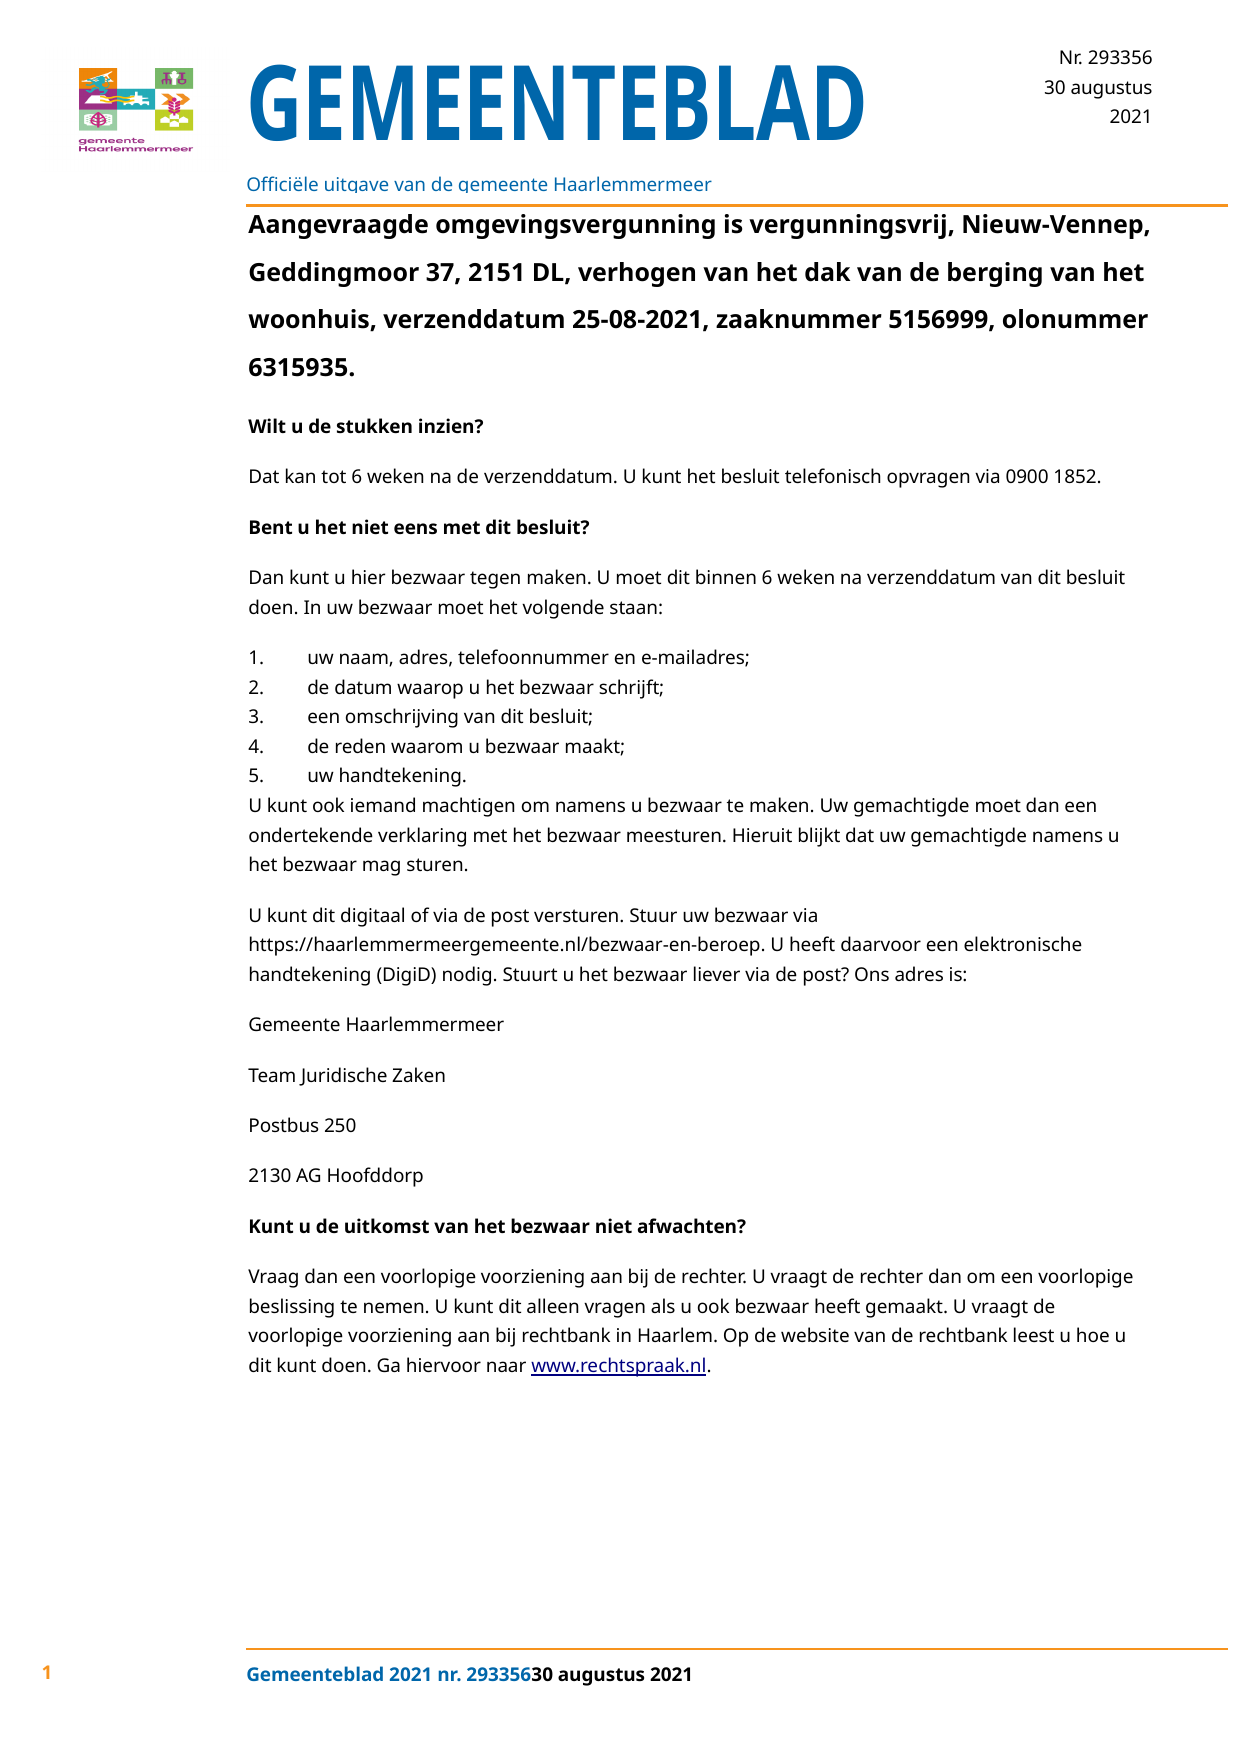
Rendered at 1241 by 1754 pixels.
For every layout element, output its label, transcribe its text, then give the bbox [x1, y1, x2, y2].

list uw handtekening. [248, 763, 1152, 788]
text Vraag dan een voorlopige voorziening aan bij de rechter. U vraagt de rechter dan om een voorlopige beslissing te nemen. U kunt dit alleen vragen als u ook bezwaar heeft gemaakt. U vraagt de voorlopige voorziening aan bij rechtbank in Haarlem. Op de website van de rechtbank leest u hoe u dit kunt doen. Ga hiervoor naar www.rechtspraak.nl. [248, 1263, 1152, 1378]
picture [41, 47, 231, 172]
text Team Juridische Zaken [248, 1062, 1152, 1088]
text U kunt ook iemand machtigen om namens u bezwaar te maken. Uw gemachtigde moet dan een ondertekende verklaring met het bezwaar meesturen. Hieruit blijkt dat uw gemachtigde namens u het bezwaar mag sturen. [248, 792, 1152, 877]
text Dan kunt u hier bezwaar tegen maken. U moet dit binnen 6 weken na verzenddatum van dit besluit doen. In uw bezwaar moet het volgende staan: [248, 564, 1152, 620]
text Bent u het niet eens met dit besluit? [248, 514, 1152, 540]
text Dat kan tot 6 weken na de verzenddatum. U kunt het besluit telefonisch opvragen via 0900 1852. [248, 463, 1152, 489]
list de reden waarom u bezwaar maakt; [248, 733, 1152, 759]
list uw naam, adres, telefoonnummer en e-mailadres; [248, 644, 1152, 670]
text U kunt dit digitaal of via de post versturen. Stuur uw bezwaar via https://haarlemmermeergemeente.nl/bezwaar-en-beroep. U heeft daarvoor een elektronische handtekening (DigiD) nodig. Stuurt u het bezwaar liever via de post? Ons adres is: [248, 902, 1152, 987]
text Postbus 250 [248, 1112, 1152, 1138]
list een omschrijving van dit besluit; [248, 703, 1152, 729]
text Aangevraagde omgevingsvergunning is vergunningsvrij, Nieuw-Vennep, Geddingmoor 37, 2151 DL, verhogen van het dak van de berging van het woonhuis, verzenddatum 25-08-2021, zaaknummer 5156999, olonummer 6315935. [248, 207, 1152, 384]
text 2130 AG Hoofddorp [248, 1163, 1152, 1188]
text Gemeente Haarlemmermeer [248, 1011, 1152, 1037]
list de datum waarop u het bezwaar schrijft; [248, 674, 1152, 700]
text Wilt u de stukken inzien? [248, 413, 1152, 439]
text Kunt u de uitkomst van het bezwaar niet afwachten? [248, 1213, 1152, 1239]
